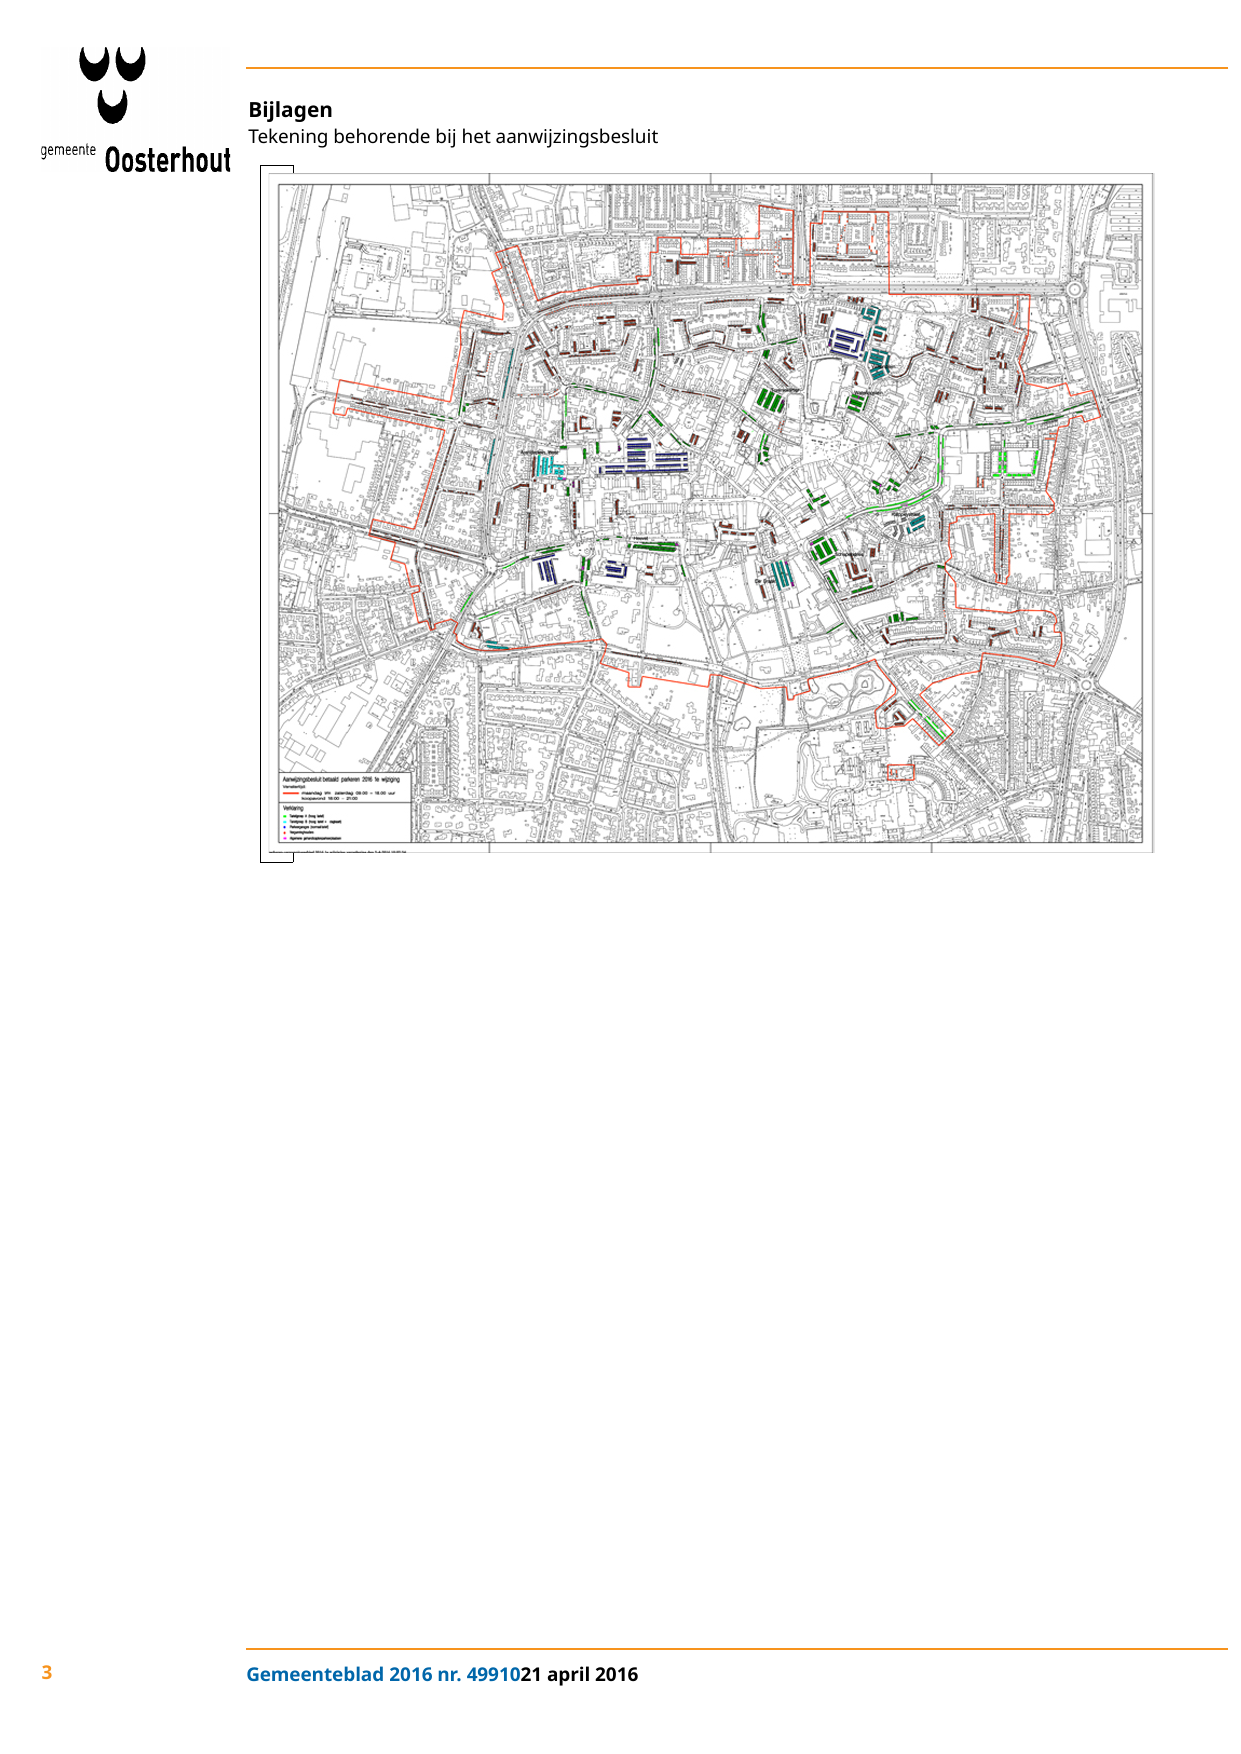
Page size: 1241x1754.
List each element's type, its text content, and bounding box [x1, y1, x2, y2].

text Tekening behorende bij het aanwijzingsbesluit [248, 123, 1152, 149]
text Bijlagen [248, 95, 1152, 123]
picture [268, 173, 1155, 853]
picture [41, 47, 231, 172]
